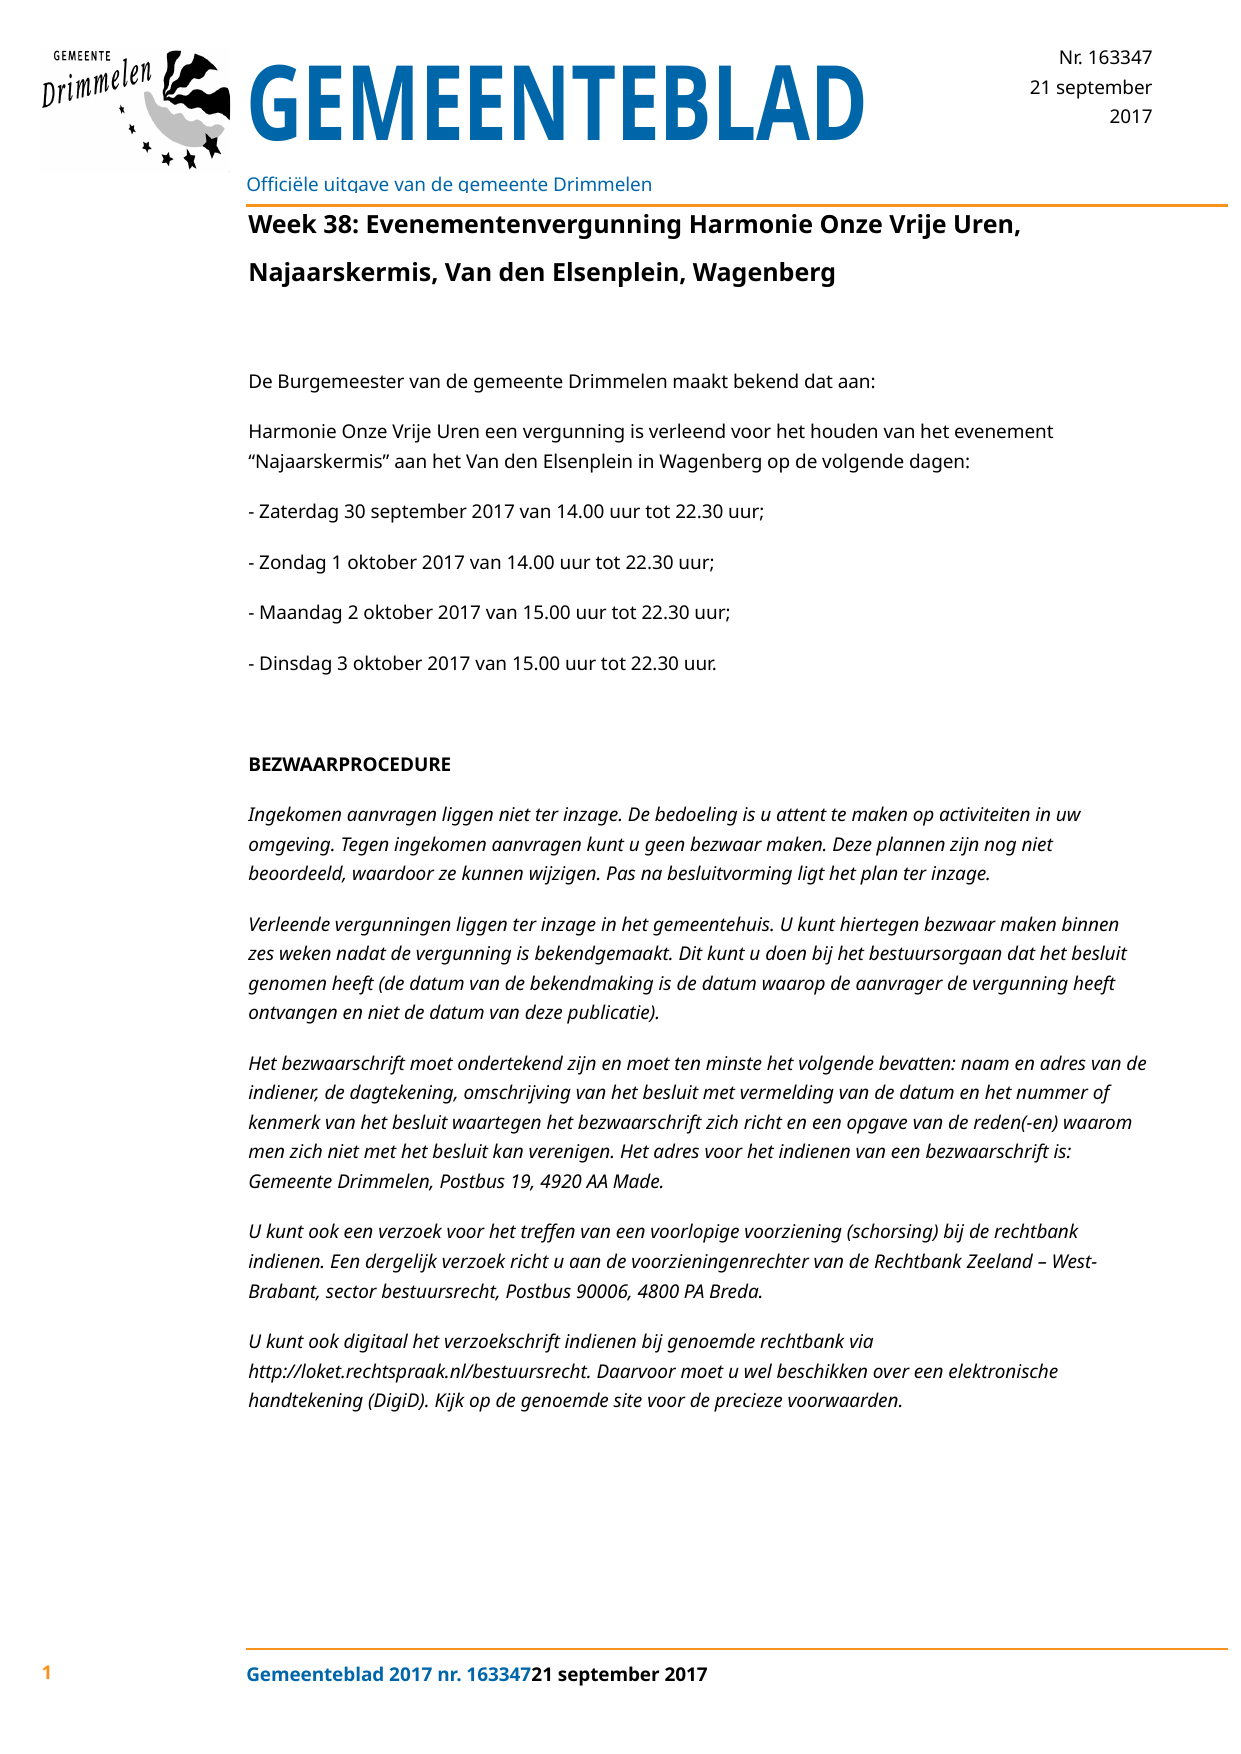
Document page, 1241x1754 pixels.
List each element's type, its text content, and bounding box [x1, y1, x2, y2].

text U kunt ook digitaal het verzoekschrift indienen bij genoemde rechtbank via http://loket.rechtspraak.nl/bestuursrecht. Daarvoor moet u wel beschikken over een elektronische handtekening (DigiD). Kijk op de genoemde site voor de precieze voorwaarden. [248, 1328, 1152, 1413]
picture [41, 47, 231, 172]
text Verleende vergunningen liggen ter inzage in het gemeentehuis. U kunt hiertegen bezwaar maken binnen zes weken nadat de vergunning is bekendgemaakt. Dit kunt u doen bij het bestuursorgaan dat het besluit genomen heeft (de datum van de bekendmaking is de datum waarop de aanvrager de vergunning heeft ontvangen en niet de datum van deze publicatie). [248, 911, 1152, 1025]
text - Dinsdag 3 oktober 2017 van 15.00 uur tot 22.30 uur. [248, 650, 1152, 676]
text - Zondag 1 oktober 2017 van 14.00 uur tot 22.30 uur; [248, 549, 1152, 575]
text - Maandag 2 oktober 2017 van 15.00 uur tot 22.30 uur; [248, 599, 1152, 625]
text Ingekomen aanvragen liggen niet ter inzage. De bedoeling is u attent te maken op activiteiten in uw omgeving. Tegen ingekomen aanvragen kunt u geen bezwaar maken. Deze plannen zijn nog niet beoordeeld, waardoor ze kunnen wijzigen. Pas na besluitvorming ligt het plan ter inzage. [248, 801, 1152, 886]
text BEZWAARPROCEDURE [248, 751, 1152, 777]
text De Burgemeester van de gemeente Drimmelen maakt bekend dat aan: [248, 368, 1152, 394]
text Harmonie Onze Vrije Uren een vergunning is verleend voor het houden van het evenement “Najaarskermis” aan het Van den Elsenplein in Wagenberg op de volgende dagen: [248, 419, 1152, 474]
text Het bezwaarschrift moet ondertekend zijn en moet ten minste het volgende bevatten: naam en adres van de indiener, de dagtekening, omschrijving van het besluit met vermelding van de datum en het nummer of kenmerk van het besluit waartegen het bezwaarschrift zich richt en een opgave van de reden(-en) waarom men zich niet met het besluit kan verenigen. Het adres voor het indienen van een bezwaarschrift is: Gemeente Drimmelen, Postbus 19, 4920 AA Made. [248, 1050, 1152, 1194]
text - Zaterdag 30 september 2017 van 14.00 uur tot 22.30 uur; [248, 499, 1152, 524]
text U kunt ook een verzoek voor het treffen van een voorlopige voorziening (schorsing) bij de rechtbank indienen. Een dergelijk verzoek richt u aan de voorzieningenrechter van de Rechtbank Zeeland – West-Brabant, sector bestuursrecht, Postbus 90006, 4800 PA Breda. [248, 1219, 1152, 1304]
text Week 38: Evenementenvergunning Harmonie Onze Vrije Uren, Najaarskermis, Van den Elsenplein, Wagenberg [248, 207, 1152, 288]
